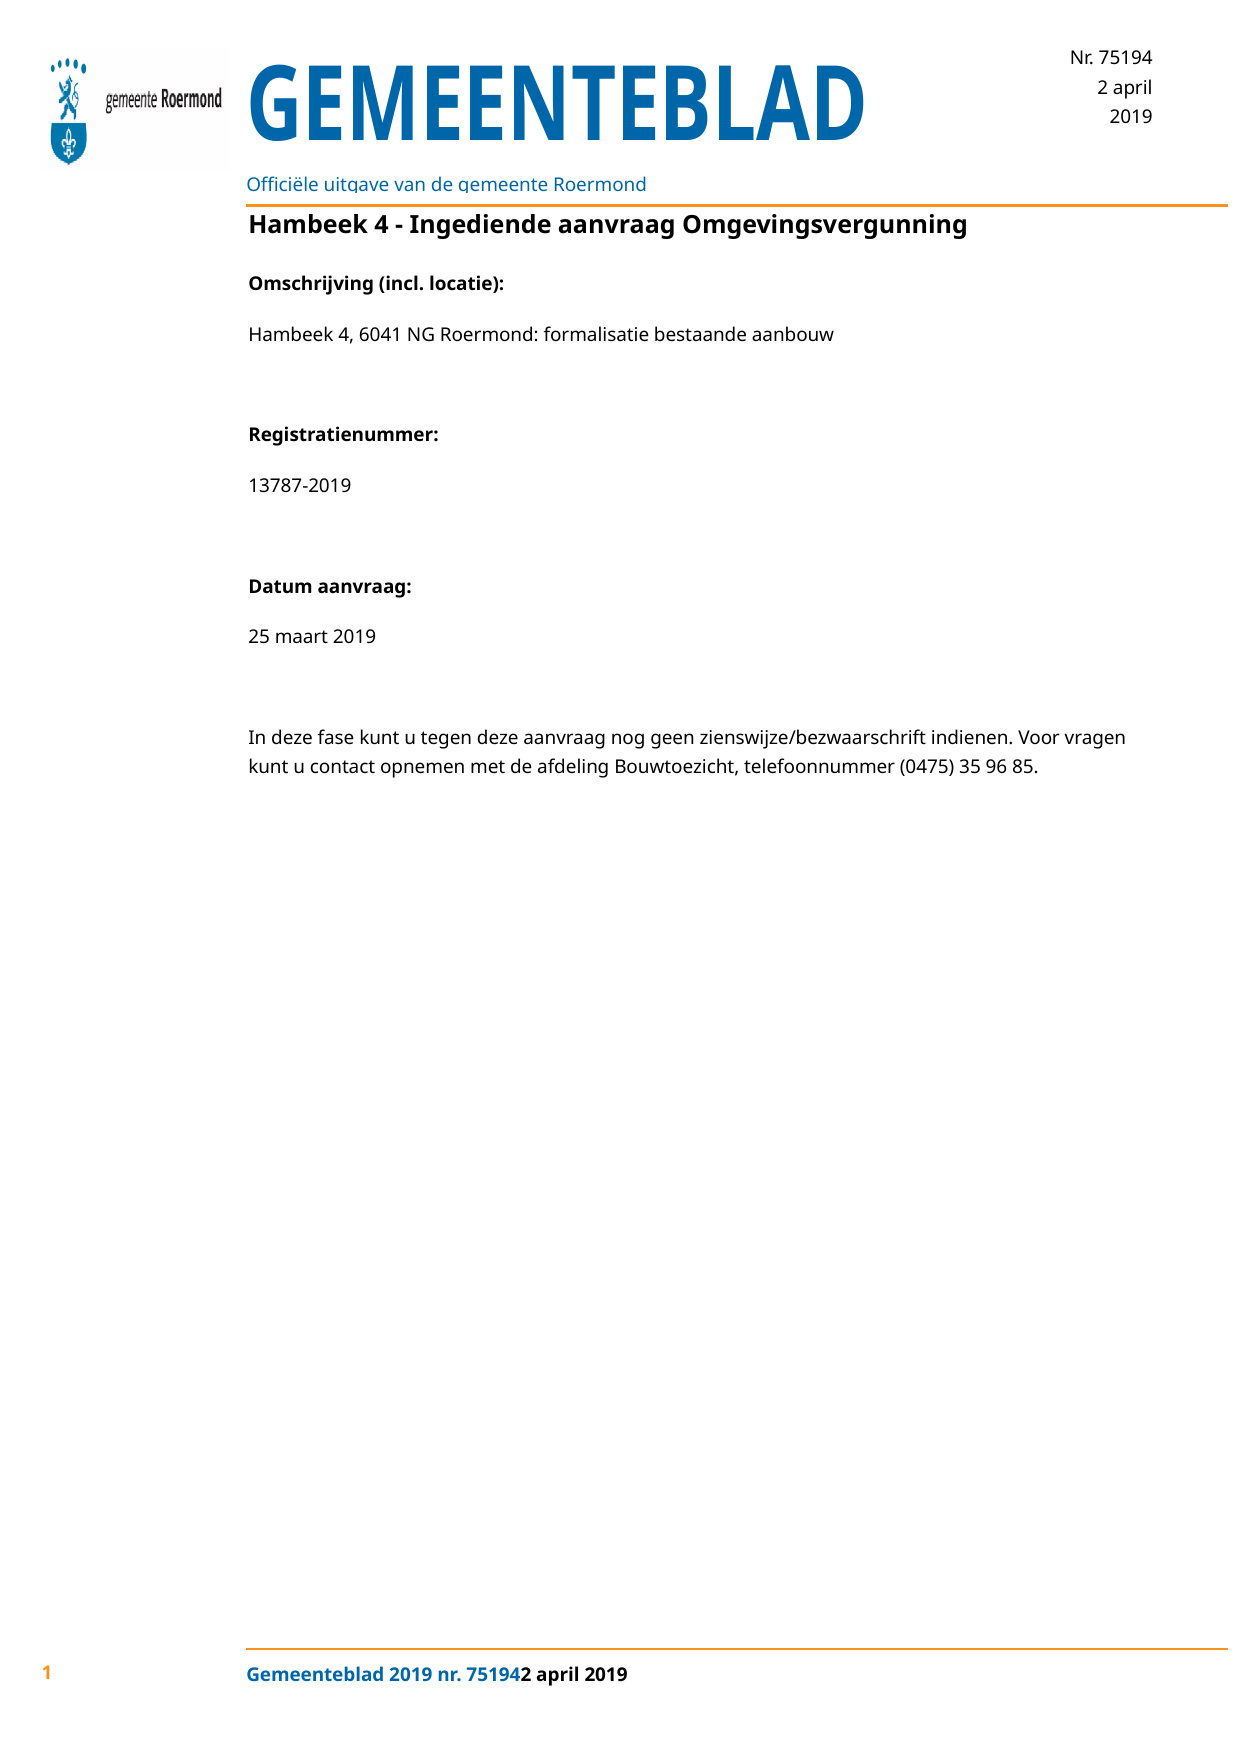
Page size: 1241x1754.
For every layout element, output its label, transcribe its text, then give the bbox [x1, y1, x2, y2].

text Registratienummer: [248, 422, 1152, 447]
text 13787-2019 [248, 472, 1152, 498]
picture [41, 47, 231, 172]
text 25 maart 2019 [248, 623, 1152, 649]
text Datum aanvraag: [248, 573, 1152, 598]
text In deze fase kunt u tegen deze aanvraag nog geen zienswijze/bezwaarschrift indienen. Voor vragen kunt u contact opnemen met de afdeling Bouwtoezicht, telefoonnummer (0475) 35 96 85. [248, 724, 1152, 779]
text Omschrijving (incl. locatie): [248, 270, 1152, 296]
text Hambeek 4 - Ingediende aanvraag Omgevingsvergunning [248, 207, 1152, 241]
text Hambeek 4, 6041 NG Roermond: formalisatie bestaande aanbouw [248, 321, 1152, 346]
